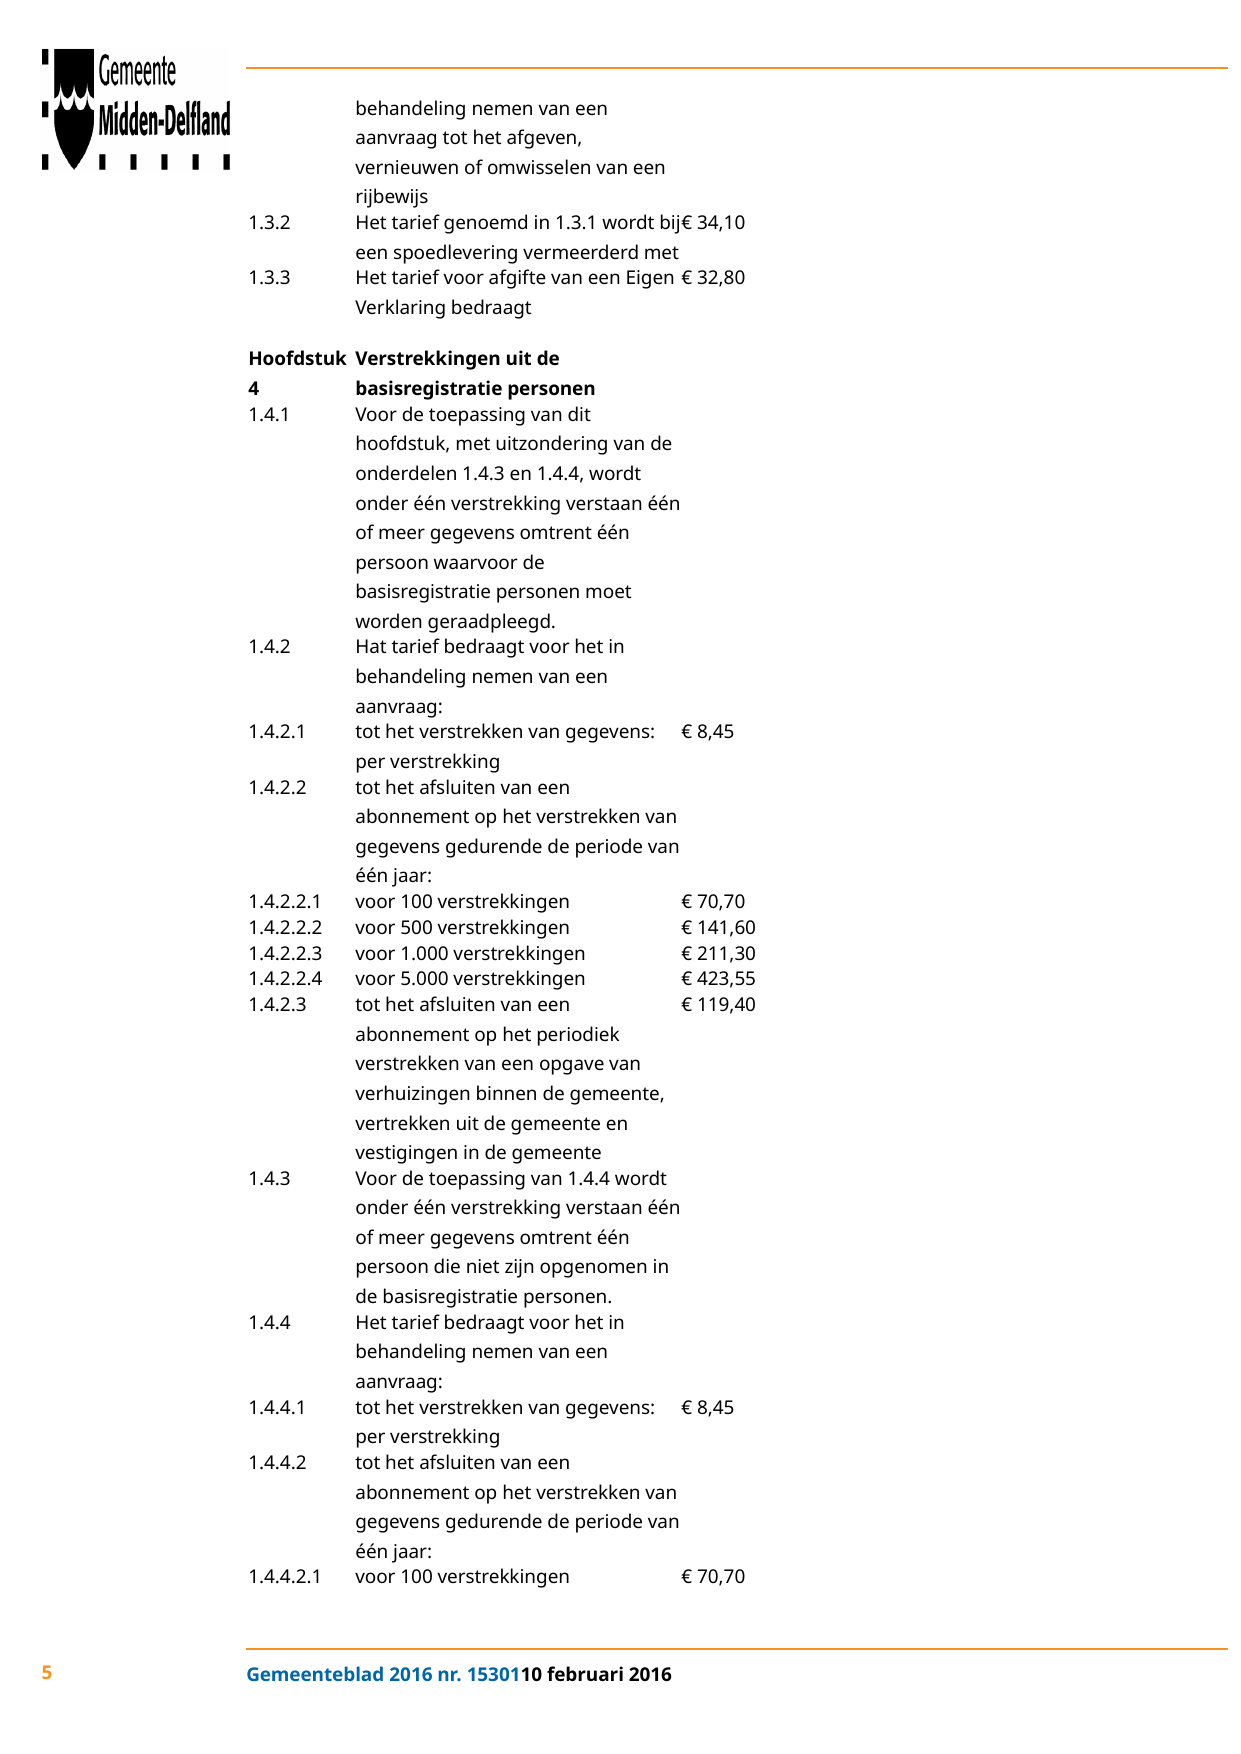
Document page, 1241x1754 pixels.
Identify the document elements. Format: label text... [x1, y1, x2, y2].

table_cell tot het verstrekken van gegevens: per verstrekking [355, 719, 681, 774]
table_cell [937, 209, 1044, 264]
table_cell [937, 1394, 1044, 1449]
table_cell € 8,45 [681, 1394, 937, 1449]
table_cell tot het afsluiten van een abonnement op het verstrekken van gegevens gedurende de periode van één jaar: [355, 774, 681, 888]
table_cell Verstrekkingen uit de basisregistratie personen [355, 346, 681, 401]
table_cell voor 100 verstrekkingen [355, 1564, 681, 1589]
table_cell 1.4.3 [248, 1165, 355, 1309]
table_cell € 70,70 [681, 889, 937, 914]
table_cell Voor de toepassing van dit hoofdstuk, met uitzondering van de onderdelen 1.4.3 en 1.4.4, wordt onder één verstrekking verstaan één of meer gegevens omtrent één persoon waarvoor de basisregistratie personen moet worden geraadpleegd. [355, 401, 681, 634]
table_cell [937, 774, 1044, 888]
table_cell € 32,80 [681, 265, 937, 320]
table_cell € 70,70 [681, 1564, 937, 1589]
table_cell 1.3.2 [248, 209, 355, 264]
table_cell [681, 1165, 937, 1309]
table_cell behandeling nemen van een aanvraag tot het afgeven, vernieuwen of omwisselen van een rijbewijs [355, 95, 681, 209]
table_cell [681, 320, 937, 346]
table_cell [681, 95, 937, 209]
table_cell Het tarief bedraagt voor het in behandeling nemen van een aanvraag: [355, 1309, 681, 1394]
table_cell € 141,60 [681, 914, 937, 940]
table_cell [937, 966, 1044, 991]
table_cell [937, 1449, 1044, 1564]
table_cell 1.3.3 [248, 265, 355, 320]
table_cell Het tarief genoemd in 1.3.1 wordt bij een spoedlevering vermeerderd met [355, 209, 681, 264]
table_cell [937, 634, 1044, 719]
table_cell tot het verstrekken van gegevens: per verstrekking [355, 1394, 681, 1449]
table_cell [937, 265, 1044, 320]
table_cell [937, 719, 1044, 774]
table_cell [681, 1449, 937, 1564]
table_cell [937, 401, 1044, 634]
table_cell € 423,55 [681, 966, 937, 991]
table_cell 1.4.2.2.2 [248, 914, 355, 940]
table_cell [355, 320, 681, 346]
table_cell 1.4.2.2 [248, 774, 355, 888]
table_cell voor 1.000 verstrekkingen [355, 940, 681, 966]
table_cell [937, 991, 1044, 1165]
table_cell [937, 346, 1044, 401]
table_cell [681, 774, 937, 888]
table_cell [937, 1309, 1044, 1394]
table_cell [937, 320, 1044, 346]
table_cell [937, 889, 1044, 914]
table_cell [937, 914, 1044, 940]
table_cell [681, 1309, 937, 1394]
table_cell 1.4.2 [248, 634, 355, 719]
table_cell 1.4.2.3 [248, 991, 355, 1165]
picture [41, 47, 231, 172]
table_cell Hat tarief bedraagt voor het in behandeling nemen van een aanvraag: [355, 634, 681, 719]
table_cell € 211,30 [681, 940, 937, 966]
table_cell 1.4.1 [248, 401, 355, 634]
table_cell [937, 1564, 1044, 1589]
table_cell voor 100 verstrekkingen [355, 889, 681, 914]
table_cell € 8,45 [681, 719, 937, 774]
table_cell Het tarief voor afgifte van een Eigen Verklaring bedraagt [355, 265, 681, 320]
table_cell 1.4.4.2 [248, 1449, 355, 1564]
table_cell Hoofdstuk 4 [248, 346, 355, 401]
table_cell Voor de toepassing van 1.4.4 wordt onder één verstrekking verstaan één of meer gegevens omtrent één persoon die niet zijn opgenomen in de basisregistratie personen. [355, 1165, 681, 1309]
table_cell 1.4.2.2.3 [248, 940, 355, 966]
table_cell 1.4.2.2.4 [248, 966, 355, 991]
table_cell voor 500 verstrekkingen [355, 914, 681, 940]
table_cell € 119,40 [681, 991, 937, 1165]
table_cell [937, 95, 1044, 209]
table_cell [681, 346, 937, 401]
table_cell [248, 95, 355, 209]
table_cell 1.4.2.2.1 [248, 889, 355, 914]
table_cell tot het afsluiten van een abonnement op het verstrekken van gegevens gedurende de periode van één jaar: [355, 1449, 681, 1564]
table_cell [248, 320, 355, 346]
table_cell voor 5.000 verstrekkingen [355, 966, 681, 991]
table_cell 1.4.4 [248, 1309, 355, 1394]
table_cell [681, 401, 937, 634]
table_cell 1.4.4.1 [248, 1394, 355, 1449]
table_cell 1.4.2.1 [248, 719, 355, 774]
table_cell [937, 940, 1044, 966]
table_cell € 34,10 [681, 209, 937, 264]
table_cell 1.4.4.2.1 [248, 1564, 355, 1589]
table_cell [681, 634, 937, 719]
table_cell [937, 1165, 1044, 1309]
table_cell tot het afsluiten van een abonnement op het periodiek verstrekken van een opgave van verhuizingen binnen de gemeente, vertrekken uit de gemeente en vestigingen in de gemeente [355, 991, 681, 1165]
